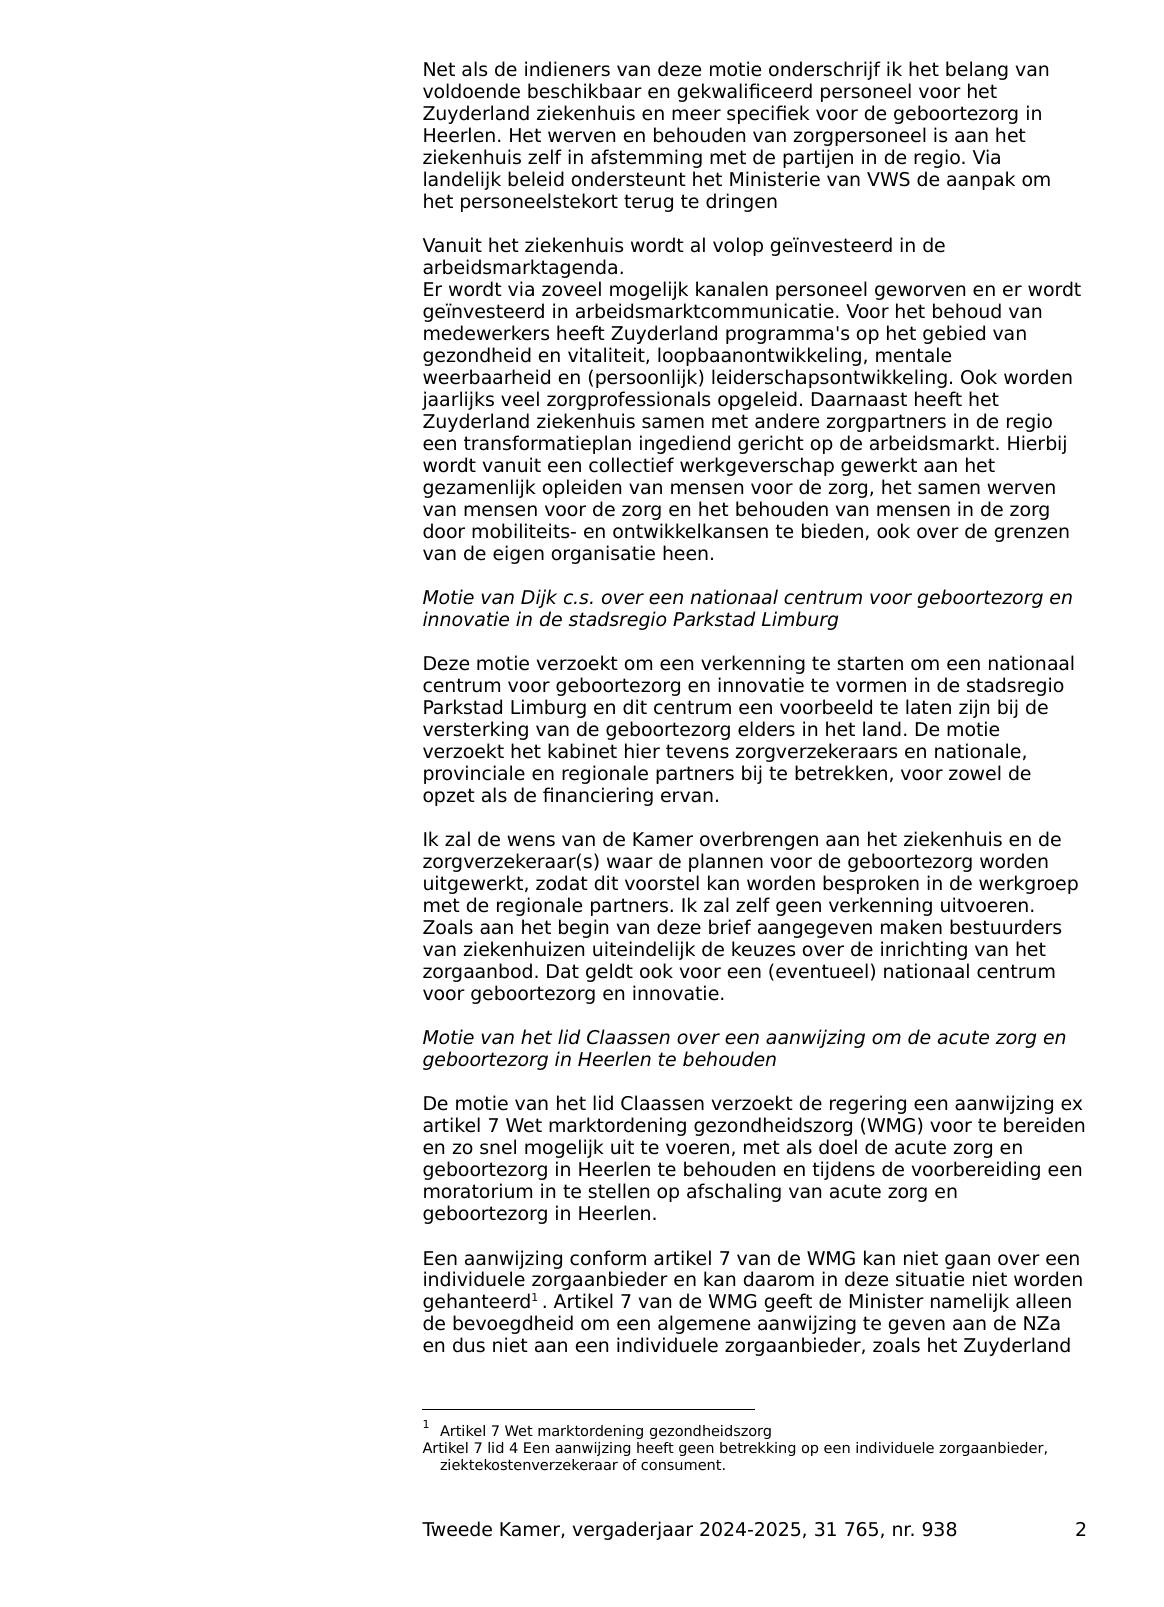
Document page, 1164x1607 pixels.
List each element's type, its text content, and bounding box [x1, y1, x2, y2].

text Ik zal de wens van de Kamer overbrengen aan het ziekenhuis en de zorgverzekeraar(s) waar de plannen voor de geboortezorg worden uitgewerkt, zodat dit voorstel kan worden besproken in de werkgroep met de regionale partners. Ik zal zelf geen verkenning uitvoeren. Zoals aan het begin van deze brief aangegeven maken bestuurders van ziekenhuizen uiteindelijk de keuzes over de inrichting van het zorgaanbod. Dat geldt ook voor een (eventueel) nationaal centrum voor geboortezorg en innovatie. [422, 829, 1087, 1005]
text Een aanwijzing conform artikel 7 van de WMG kan niet gaan over een individuele zorgaanbieder en kan daarom in deze situatie niet worden gehanteerd. Artikel 7 van de WMG geeft de Minister namelijk alleen de bevoegdheid om een algemene aanwijzing te geven aan de NZa en dus niet aan een individuele zorgaanbieder, zoals het Zuyderland [422, 1247, 1087, 1357]
text Artikel 7 lid 4 Een aanwijzing heeft geen betrekking op een individuele zorgaanbieder, ziektekostenverzekeraar of consument. [422, 1441, 1087, 1474]
subtitle Motie van Dijk c.s. over een nationaal centrum voor geboortezorg en innovatie in de stadsregio Parkstad Limburg [422, 587, 1087, 631]
text Net als de indieners van deze motie onderschrijf ik het belang van voldoende beschikbaar en gekwalificeerd personeel voor het Zuyderland ziekenhuis en meer specifiek voor de geboortezorg in Heerlen. Het werven en behouden van zorgpersoneel is aan het ziekenhuis zelf in afstemming met de partijen in de regio. Via landelijk beleid ondersteunt het Ministerie van VWS de aanpak om het personeelstekort terug te dringen [422, 59, 1087, 213]
text De motie van het lid Claassen verzoekt de regering een aanwijzing ex artikel 7 Wet marktordening gezondheidszorg (WMG) voor te bereiden en zo snel mogelijk uit te voeren, met als doel de acute zorg en geboortezorg in Heerlen te behouden en tijdens de voorbereiding een moratorium in te stellen op afschaling van acute zorg en geboortezorg in Heerlen. [422, 1093, 1087, 1225]
text Vanuit het ziekenhuis wordt al volop geïnvesteerd in de arbeidsmarktagenda. [422, 235, 1087, 279]
text Er wordt via zoveel mogelijk kanalen personeel geworven en er wordt geïnvesteerd in arbeidsmarktcommunicatie. Voor het behoud van medewerkers heeft Zuyderland programma's op het gebied van gezondheid en vitaliteit, loopbaanontwikkeling, mentale weerbaarheid en (persoonlijk) leiderschapsontwikkeling. Ook worden jaarlijks veel zorgprofessionals opgeleid. Daarnaast heeft het Zuyderland ziekenhuis samen met andere zorgpartners in de regio een transformatieplan ingediend gericht op de arbeidsmarkt. Hierbij wordt vanuit een collectief werkgeverschap gewerkt aan het gezamenlijk opleiden van mensen voor de zorg, het samen werven van mensen voor de zorg en het behouden van mensen in de zorg door mobiliteits- en ontwikkelkansen te bieden, ook over de grenzen van de eigen organisatie heen. [422, 279, 1087, 565]
text Deze motie verzoekt om een verkenning te starten om een nationaal centrum voor geboortezorg en innovatie te vormen in de stadsregio Parkstad Limburg en dit centrum een voorbeeld te laten zijn bij de versterking van de geboortezorg elders in het land. De motie verzoekt het kabinet hier tevens zorgverzekeraars en nationale, provinciale en regionale partners bij te betrekken, voor zowel de opzet als de financiering ervan. [422, 653, 1087, 807]
text Artikel 7 Wet marktordening gezondheidszorg [422, 1418, 1087, 1441]
subtitle Motie van het lid Claassen over een aanwijzing om de acute zorg en geboortezorg in Heerlen te behouden [422, 1027, 1087, 1071]
